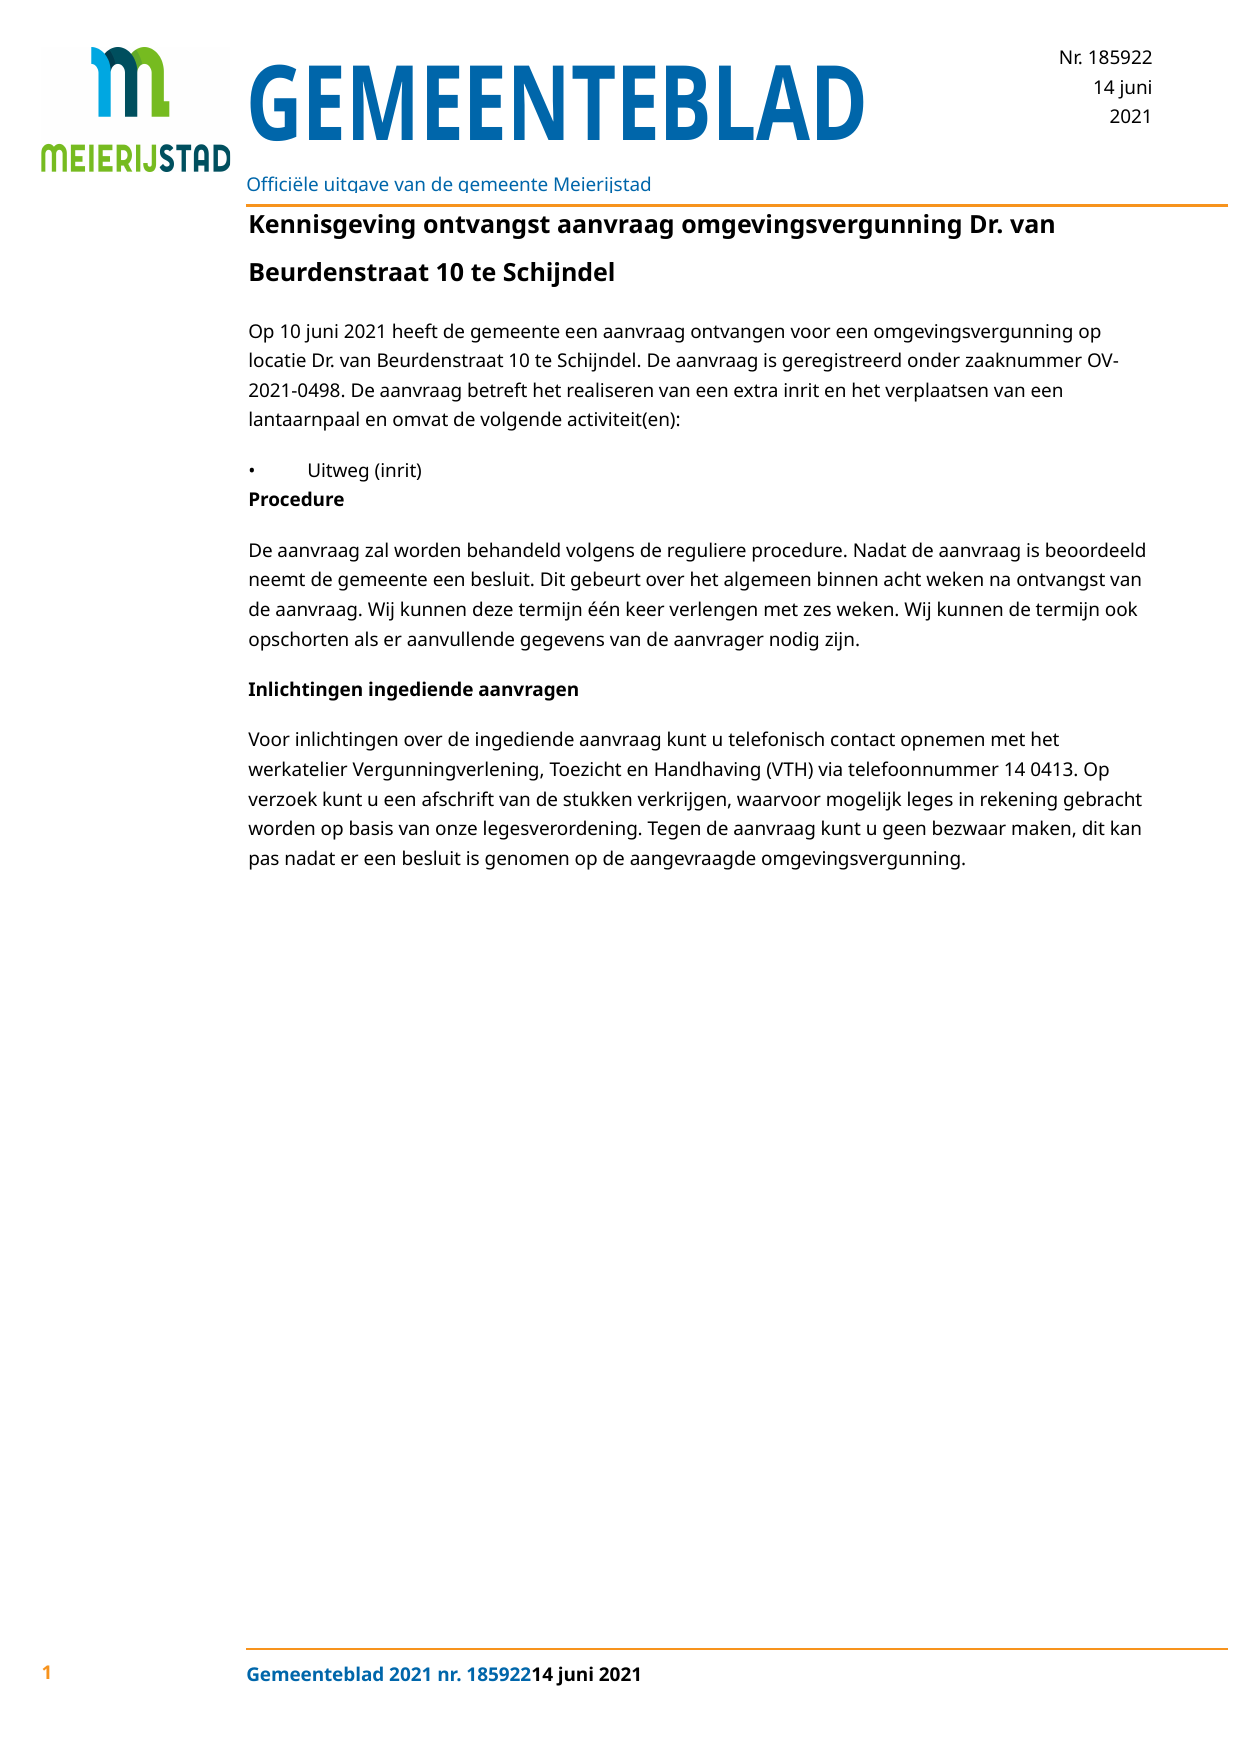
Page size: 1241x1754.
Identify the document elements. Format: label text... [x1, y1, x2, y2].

text Kennisgeving ontvangst aanvraag omgevingsvergunning Dr. van Beurdenstraat 10 te Schijndel [248, 207, 1152, 288]
list Uitweg (inrit) [248, 457, 1152, 483]
text Voor inlichtingen over de ingediende aanvraag kunt u telefonisch contact opnemen met het werkatelier Vergunningverlening, Toezicht en Handhaving (VTH) via telefoonnummer 14 0413. Op verzoek kunt u een afschrift van de stukken verkrijgen, waarvoor mogelijk leges in rekening gebracht worden op basis van onze legesverordening. Tegen de aanvraag kunt u geen bezwaar maken, dit kan pas nadat er een besluit is genomen op de aangevraagde omgevingsvergunning. [248, 727, 1152, 871]
text Inlichtingen ingediende aanvragen [248, 676, 1152, 702]
text Op 10 juni 2021 heeft de gemeente een aanvraag ontvangen voor een omgevingsvergunning op locatie Dr. van Beurdenstraat 10 te Schijndel. De aanvraag is geregistreerd onder zaaknummer OV-2021-0498. De aanvraag betreft het realiseren van een extra inrit en het verplaatsen van een lantaarnpaal en omvat de volgende activiteit(en): [248, 318, 1152, 432]
text Procedure [248, 487, 1152, 512]
picture [41, 47, 231, 172]
text De aanvraag zal worden behandeld volgens de reguliere procedure. Nadat de aanvraag is beoordeeld neemt de gemeente een besluit. Dit gebeurt over het algemeen binnen acht weken na ontvangst van de aanvraag. Wij kunnen deze termijn één keer verlengen met zes weken. Wij kunnen de termijn ook opschorten als er aanvullende gegevens van de aanvrager nodig zijn. [248, 537, 1152, 652]
